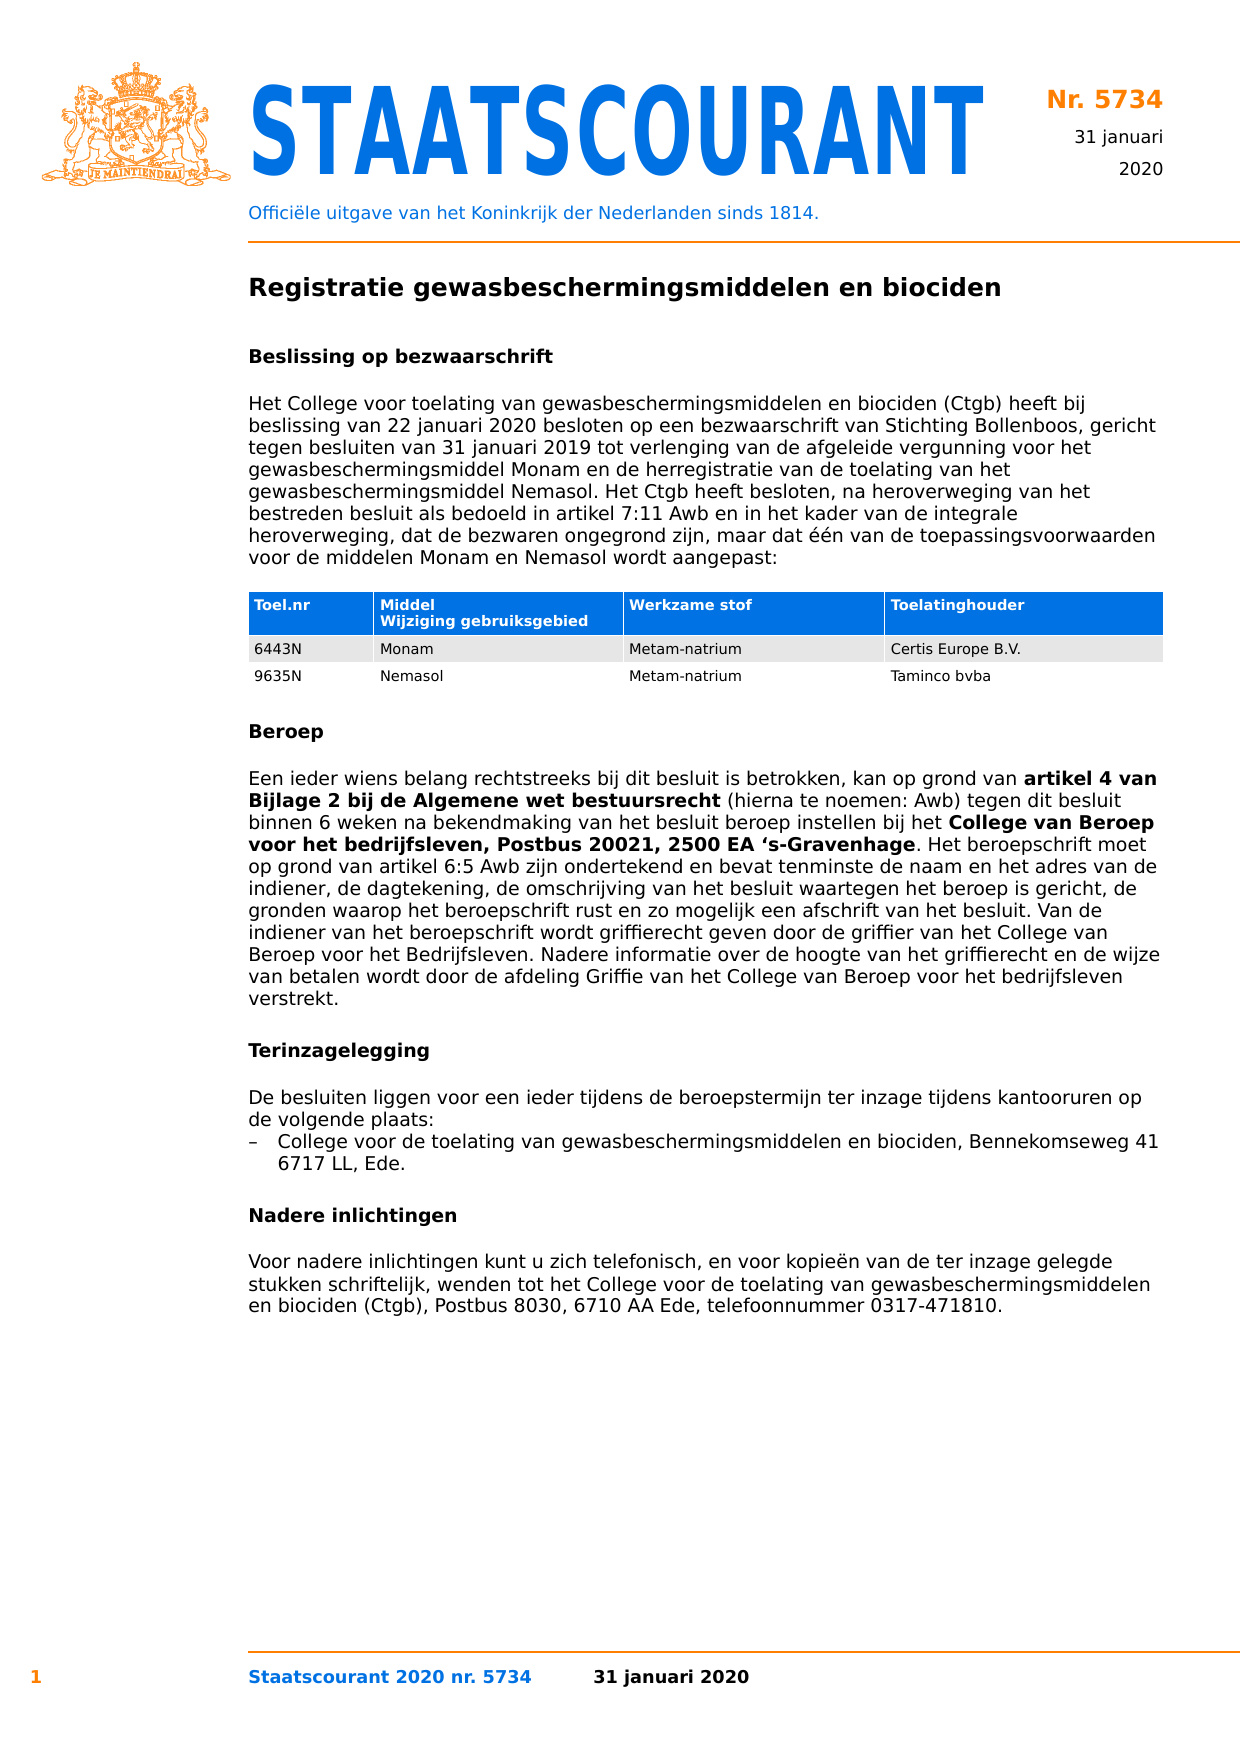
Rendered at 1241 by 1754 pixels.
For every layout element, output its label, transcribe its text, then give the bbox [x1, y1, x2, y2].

subtitle Nadere inlichtingen [248, 1204, 1163, 1226]
text – College voor de toelating van gewasbeschermingsmiddelen en biociden, Bennekomseweg 41 6717 LL, Ede. [248, 1131, 1163, 1174]
table_cell Taminco bvba [885, 664, 1163, 690]
table_cell Nemasol [374, 664, 623, 690]
text Een ieder wiens belang rechtstreeks bij dit besluit is betrokken, kan op grond van artikel 4 van Bijlage 2 bij de Algemene wet bestuursrecht (hierna te noemen: Awb) tegen dit besluit binnen 6 weken na bekendmaking van het besluit beroep instellen bij het College van Beroep voor het bedrijfsleven, Postbus 20021, 2500 EA ‘s-Gravenhage. Het beroepschrift moet op grond van artikel 6:5 Awb zijn ondertekend en bevat tenminste de naam en het adres van de indiener, de dagtekening, de omschrijving van het besluit waartegen het beroep is gericht, de gronden waarop het beroepschrift rust en zo mogelijk een afschrift van het besluit. Van de indiener van het beroepschrift wordt griffierecht geven door de griffier van het College van Beroep voor het Bedrijfsleven. Nadere informatie over de hoogte van het griffierecht en de wijze van betalen wordt door de afdeling Griffie van het College van Beroep voor het bedrijfsleven verstrekt. [248, 768, 1163, 1009]
table_cell 6443N [249, 636, 373, 662]
table_cell Metam-natrium [624, 664, 884, 690]
table_header Werkzame stof [624, 592, 884, 635]
subtitle Beslissing op bezwaarschrift [248, 346, 1163, 368]
text De besluiten liggen voor een ieder tijdens de beroepstermijn ter inzage tijdens kantooruren op de volgende plaats: [248, 1087, 1163, 1131]
subtitle Terinzagelegging [248, 1039, 1163, 1062]
table_cell Certis Europe B.V. [885, 636, 1163, 662]
subtitle Registratie gewasbeschermingsmiddelen en biociden [248, 273, 1163, 302]
table_cell Monam [374, 636, 623, 662]
table_header Middel Wijziging gebruiksgebied [374, 592, 623, 635]
table_header STAATSCOURANT [248, 62, 998, 203]
picture [41, 62, 231, 186]
table_header Nr. 5734 [998, 62, 1240, 121]
table_header Toelatinghouder [885, 592, 1163, 635]
table_header Toel.nr [249, 592, 373, 635]
subtitle Beroep [248, 721, 1163, 743]
table_cell 9635N [249, 664, 373, 690]
text Voor nadere inlichtingen kunt u zich telefonisch, en voor kopieën van de ter inzage gelegde stukken schriftelijk, wenden tot het College voor de toelating van gewasbeschermingsmiddelen en biociden (Ctgb), Postbus 8030, 6710 AA Ede, telefoonnummer 0317-471810. [248, 1251, 1163, 1317]
table_header [25, 62, 248, 241]
table_cell 2020 [998, 153, 1240, 203]
table_cell Metam-natrium [624, 636, 884, 662]
text Het College voor toelating van gewasbeschermingsmiddelen en biociden (Ctgb) heeft bij beslissing van 22 januari 2020 besloten op een bezwaarschrift van Stichting Bollenboos, gericht tegen besluiten van 31 januari 2019 tot verlenging van de afgeleide vergunning voor het gewasbeschermingsmiddel Monam en de herregistratie van de toelating van het gewasbeschermingsmiddel Nemasol. Het Ctgb heeft besloten, na heroverweging van het bestreden besluit als bedoeld in artikel 7:11 Awb en in het kader van de integrale heroverweging, dat de bezwaren ongegrond zijn, maar dat één van de toepassingsvoorwaarden voor de middelen Monam en Nemasol wordt aangepast: [248, 393, 1163, 569]
table_cell 31 januari [998, 121, 1240, 153]
table_cell Officiële uitgave van het Koninkrijk der Nederlanden sinds 1814. [248, 203, 1240, 241]
